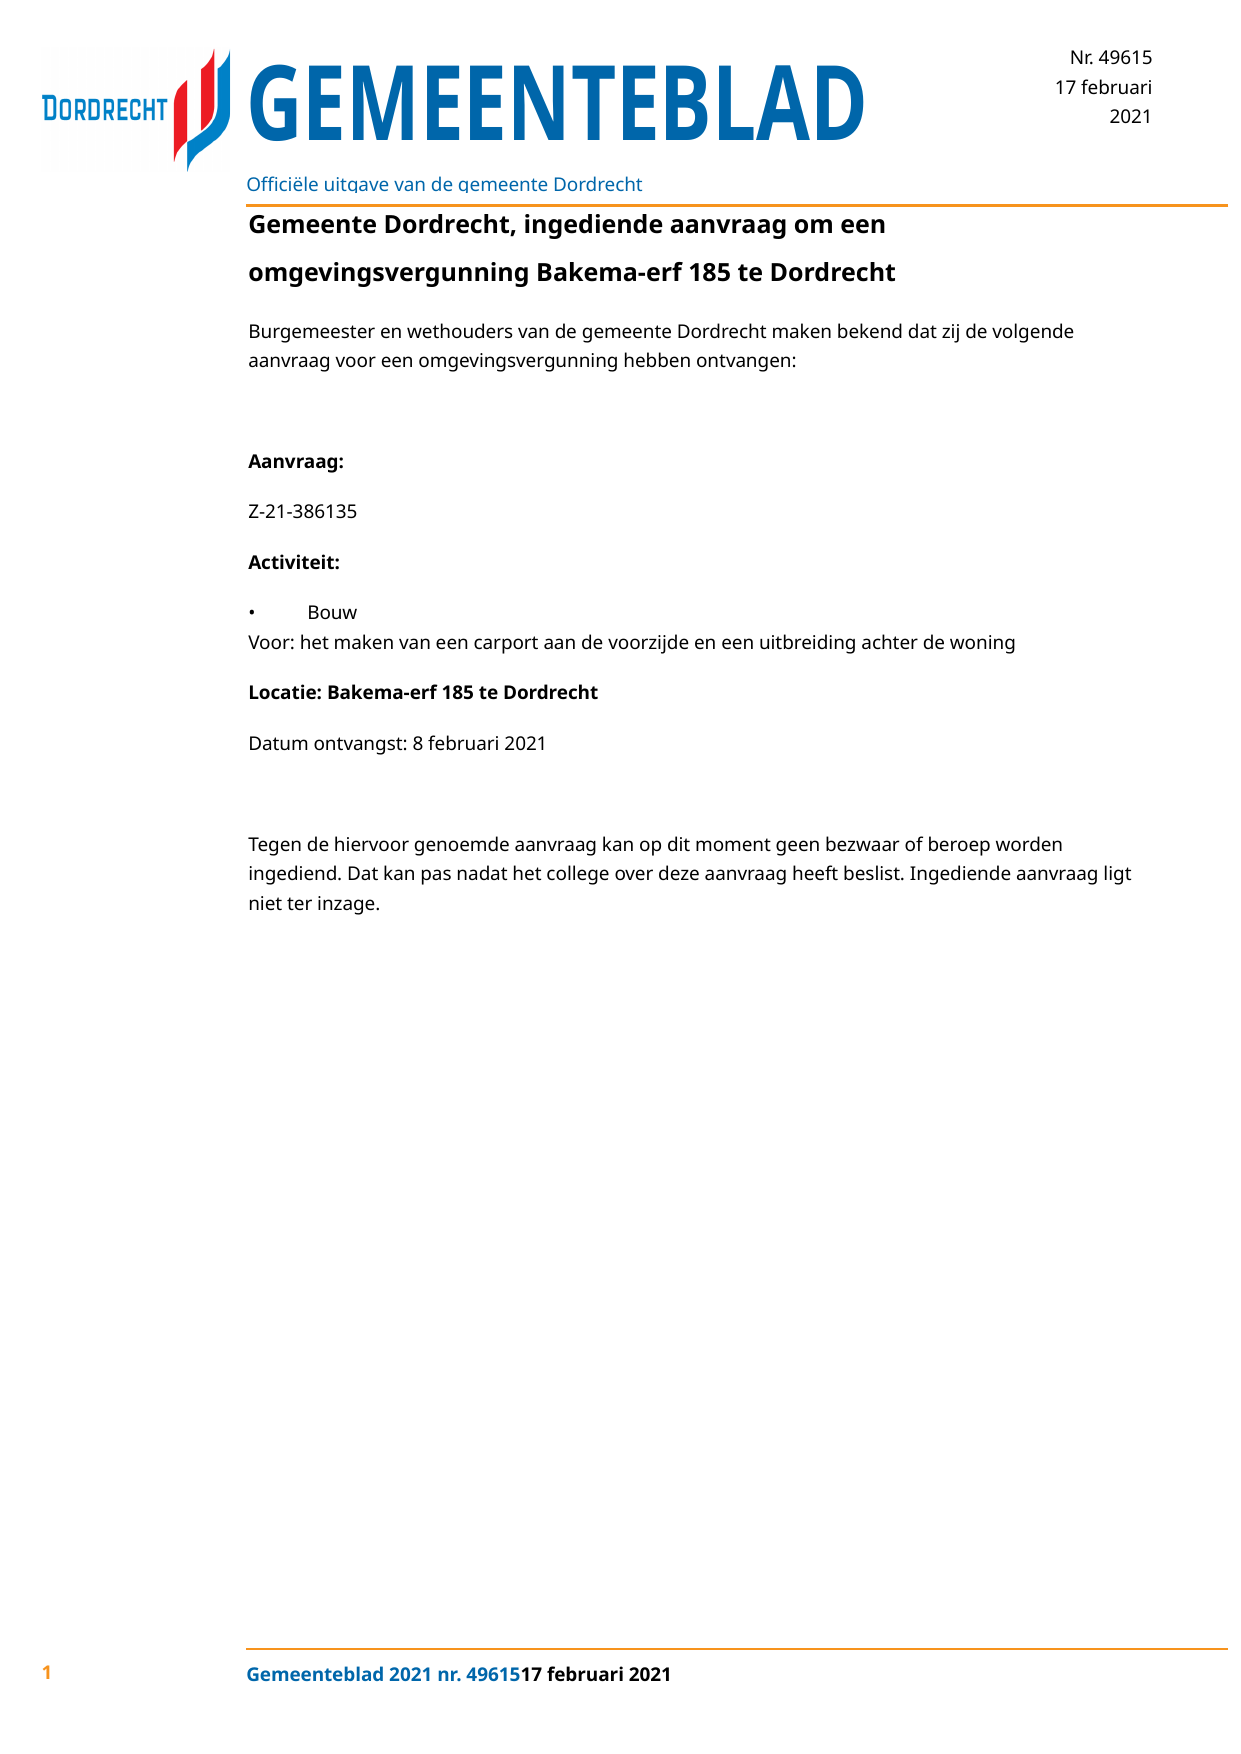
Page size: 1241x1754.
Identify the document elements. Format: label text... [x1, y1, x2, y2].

text Z-21-386135 [248, 499, 1152, 524]
picture [41, 47, 231, 172]
text Voor: het maken van een carport aan de voorzijde en een uitbreiding achter de woning [248, 629, 1152, 655]
text Activiteit: [248, 549, 1152, 575]
text Datum ontvangst: 8 februari 2021 [248, 730, 1152, 756]
list Bouw [248, 599, 1152, 625]
text Aanvraag: [248, 448, 1152, 474]
text Locatie: Bakema-erf 185 te Dordrecht [248, 679, 1152, 705]
text Gemeente Dordrecht, ingediende aanvraag om een omgevingsvergunning Bakema-erf 185 te Dordrecht [248, 207, 1152, 288]
text Burgemeester en wethouders van de gemeente Dordrecht maken bekend dat zij de volgende aanvraag voor een omgevingsvergunning hebben ontvangen: [248, 318, 1152, 373]
text Tegen de hiervoor genoemde aanvraag kan op dit moment geen bezwaar of beroep worden ingediend. Dat kan pas nadat het college over deze aanvraag heeft beslist. Ingediende aanvraag ligt niet ter inzage. [248, 831, 1152, 916]
